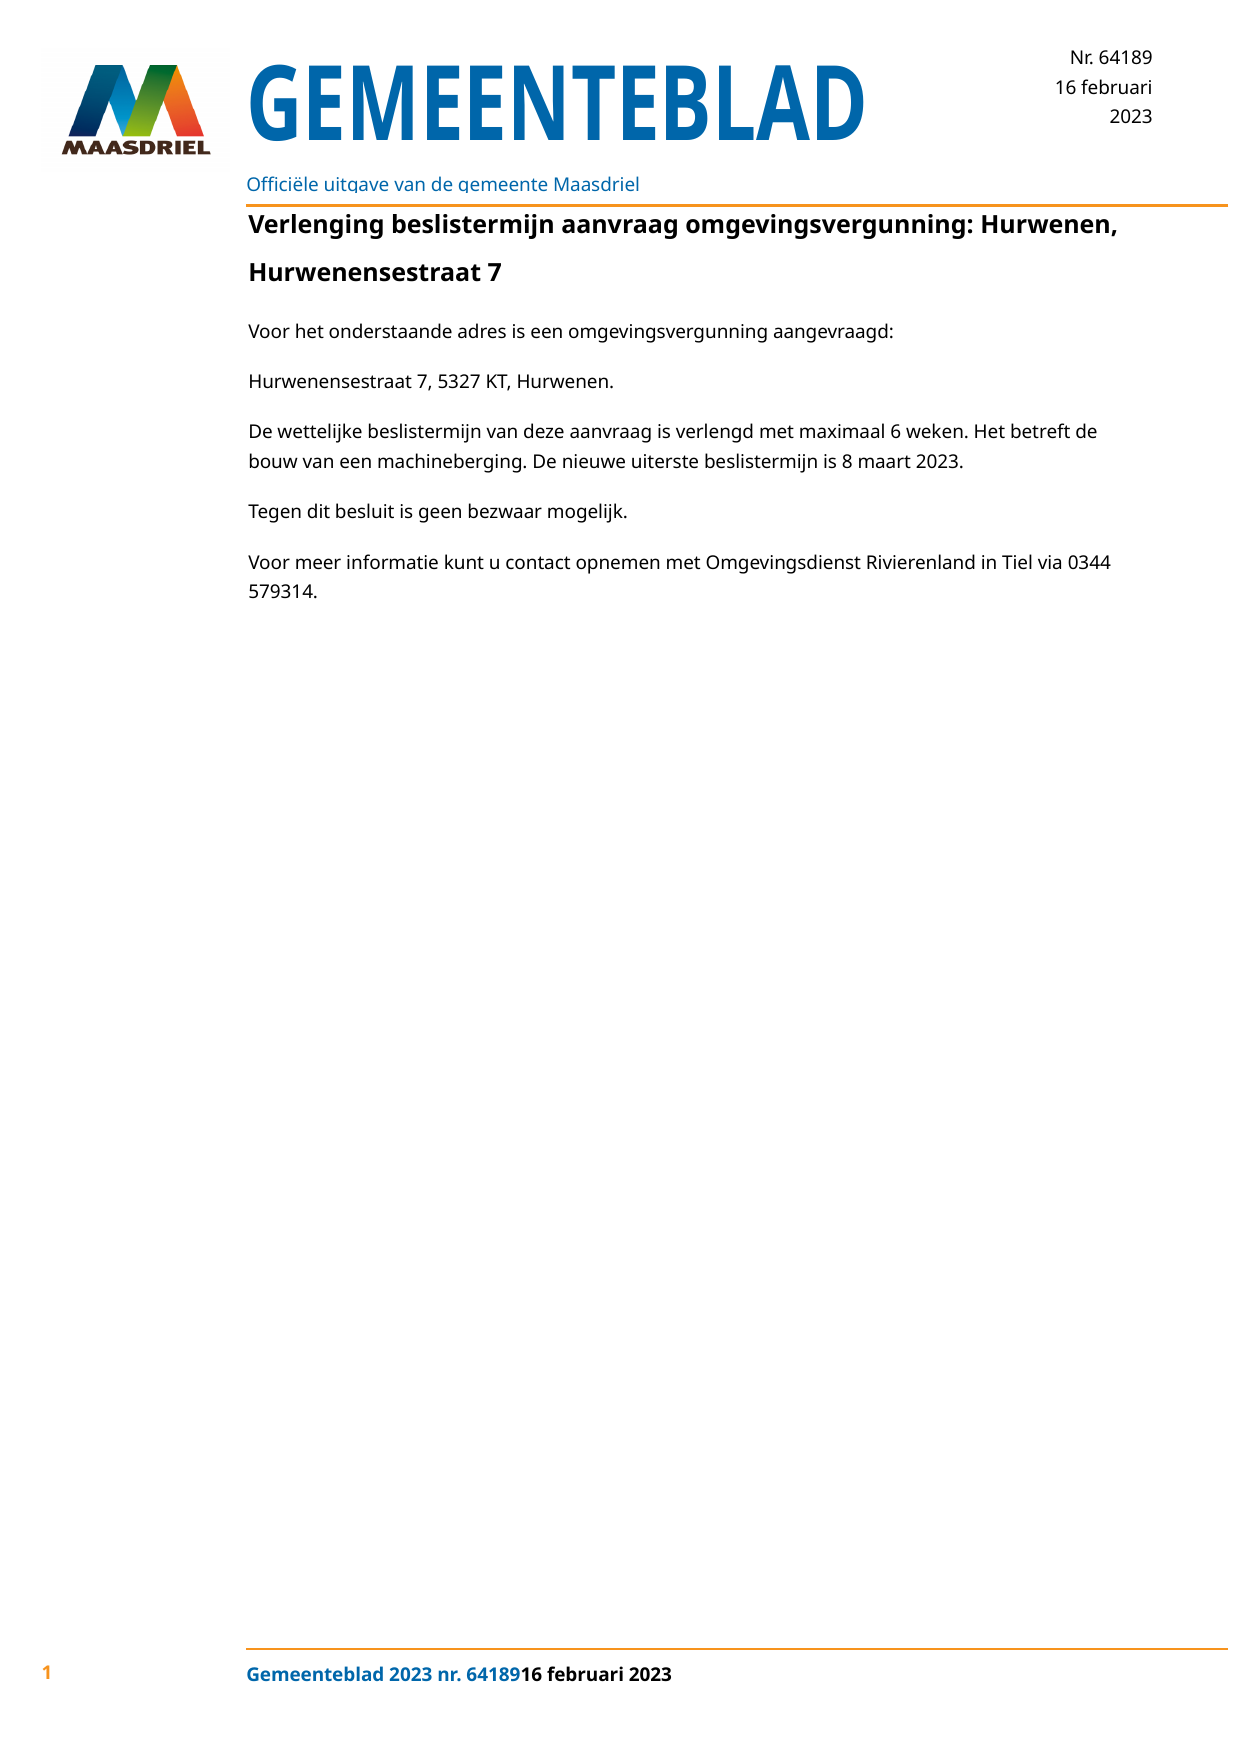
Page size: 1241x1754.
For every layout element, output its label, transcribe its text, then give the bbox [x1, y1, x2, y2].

text Verlenging beslistermijn aanvraag omgevingsvergunning: Hurwenen, Hurwenensestraat 7 [248, 207, 1152, 288]
text De wettelijke beslistermijn van deze aanvraag is verlengd met maximaal 6 weken. Het betreft de bouw van een machineberging. De nieuwe uiterste beslistermijn is 8 maart 2023. [248, 419, 1152, 474]
text Voor meer informatie kunt u contact opnemen met Omgevingsdienst Rivierenland in Tiel via 0344 579314. [248, 549, 1152, 604]
text Hurwenensestraat 7, 5327 KT, Hurwenen. [248, 368, 1152, 394]
text Tegen dit besluit is geen bezwaar mogelijk. [248, 499, 1152, 524]
text Voor het onderstaande adres is een omgevingsvergunning aangevraagd: [248, 318, 1152, 344]
picture [41, 47, 231, 172]
